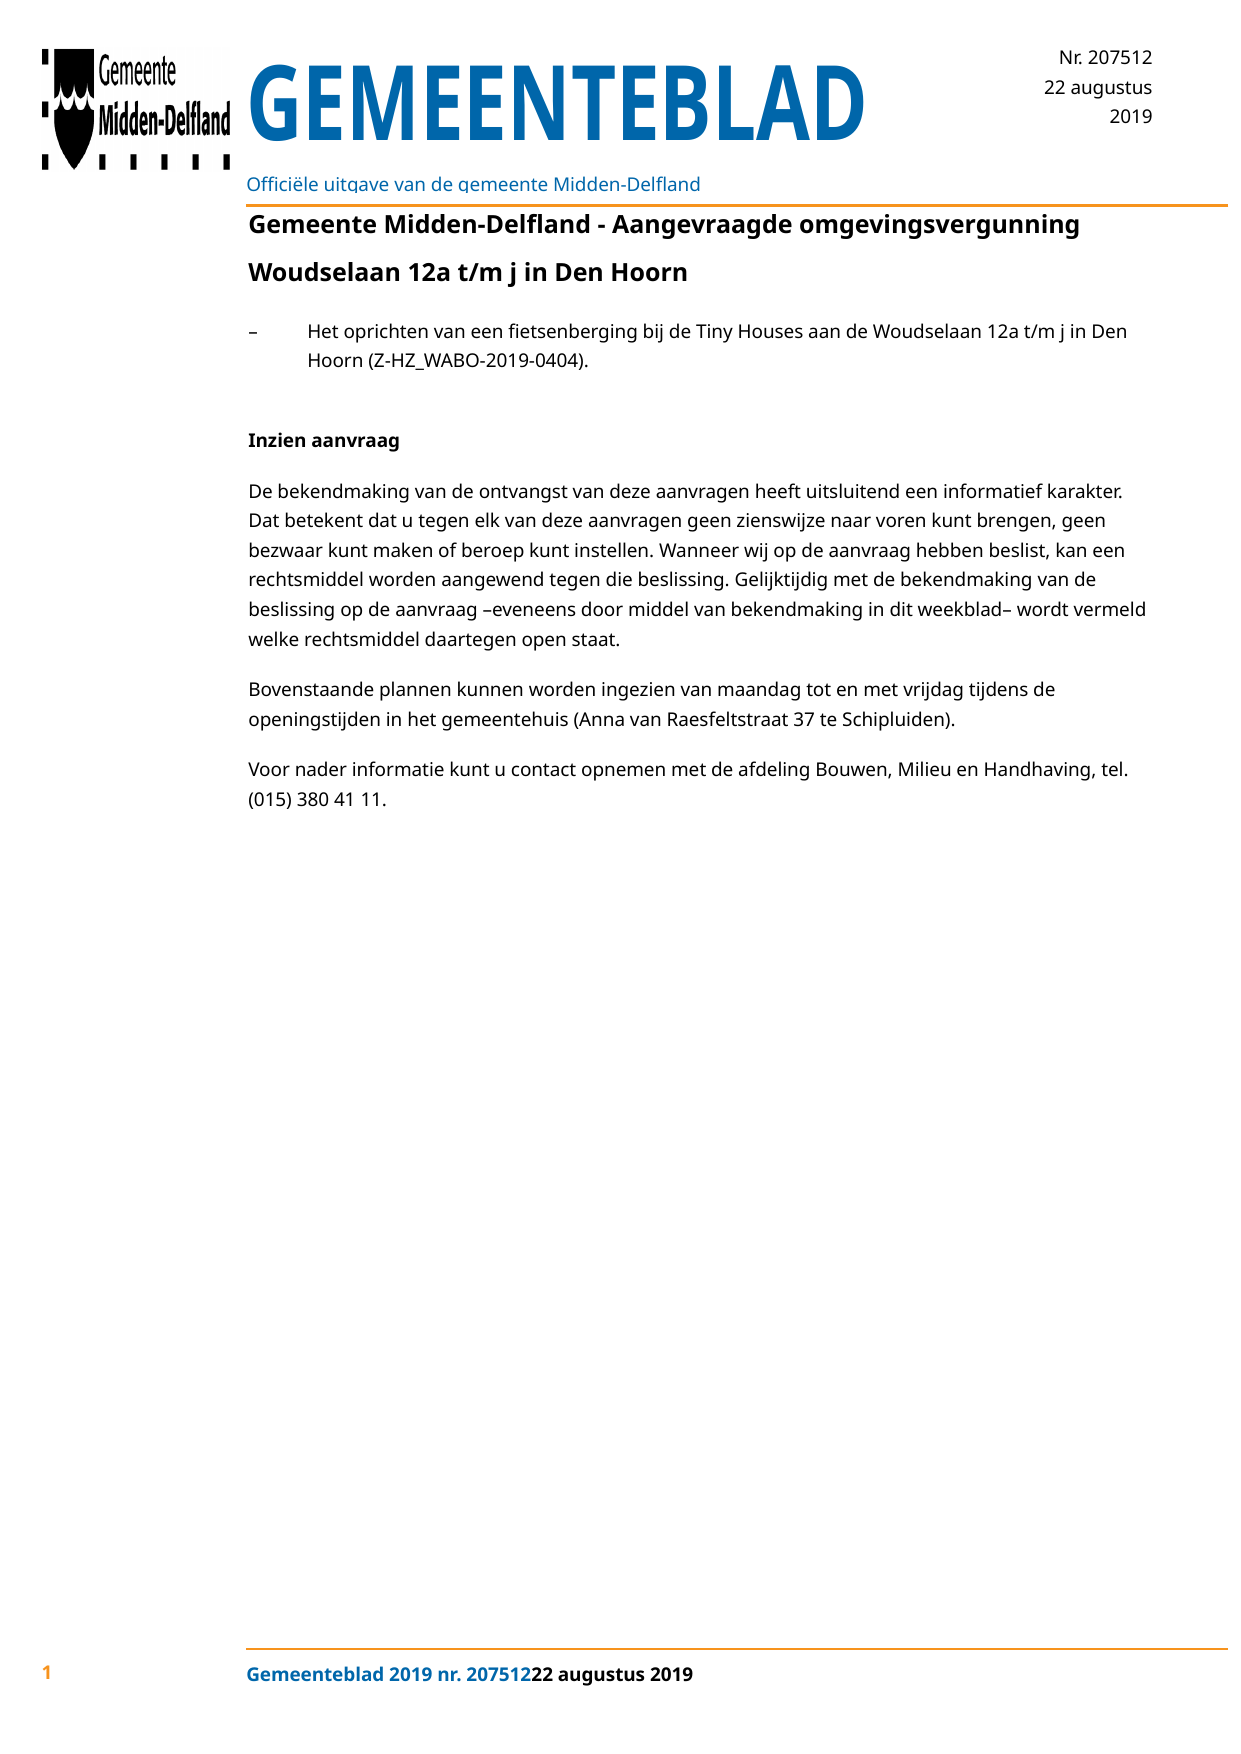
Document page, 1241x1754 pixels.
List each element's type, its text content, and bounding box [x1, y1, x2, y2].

text Gemeente Midden-Delfland - Aangevraagde omgevingsvergunning Woudselaan 12a t/m j in Den Hoorn [248, 207, 1152, 288]
text Voor nader informatie kunt u contact opnemen met de afdeling Bouwen, Milieu en Handhaving, tel. (015) 380 41 11. [248, 756, 1152, 812]
text Bovenstaande plannen kunnen worden ingezien van maandag tot en met vrijdag tijdens de openingstijden in het gemeentehuis (Anna van Raesfeltstraat 37 te Schipluiden). [248, 676, 1152, 732]
text Inzien aanvraag [248, 427, 1152, 453]
picture [41, 47, 231, 172]
text De bekendmaking van de ontvangst van deze aanvragen heeft uitsluitend een informatief karakter. Dat betekent dat u tegen elk van deze aanvragen geen zienswijze naar voren kunt brengen, geen bezwaar kunt maken of beroep kunt instellen. Wanneer wij op de aanvraag hebben beslist, kan een rechtsmiddel worden aangewend tegen die beslissing. Gelijktijdig met de bekendmaking van de beslissing op de aanvraag –eveneens door middel van bekendmaking in dit weekblad– wordt vermeld welke rechtsmiddel daartegen open staat. [248, 478, 1152, 652]
list Het oprichten van een fietsenberging bij de Tiny Houses aan de Woudselaan 12a t/m j in Den Hoorn (Z-HZ_WABO-2019-0404). [248, 318, 1152, 373]
